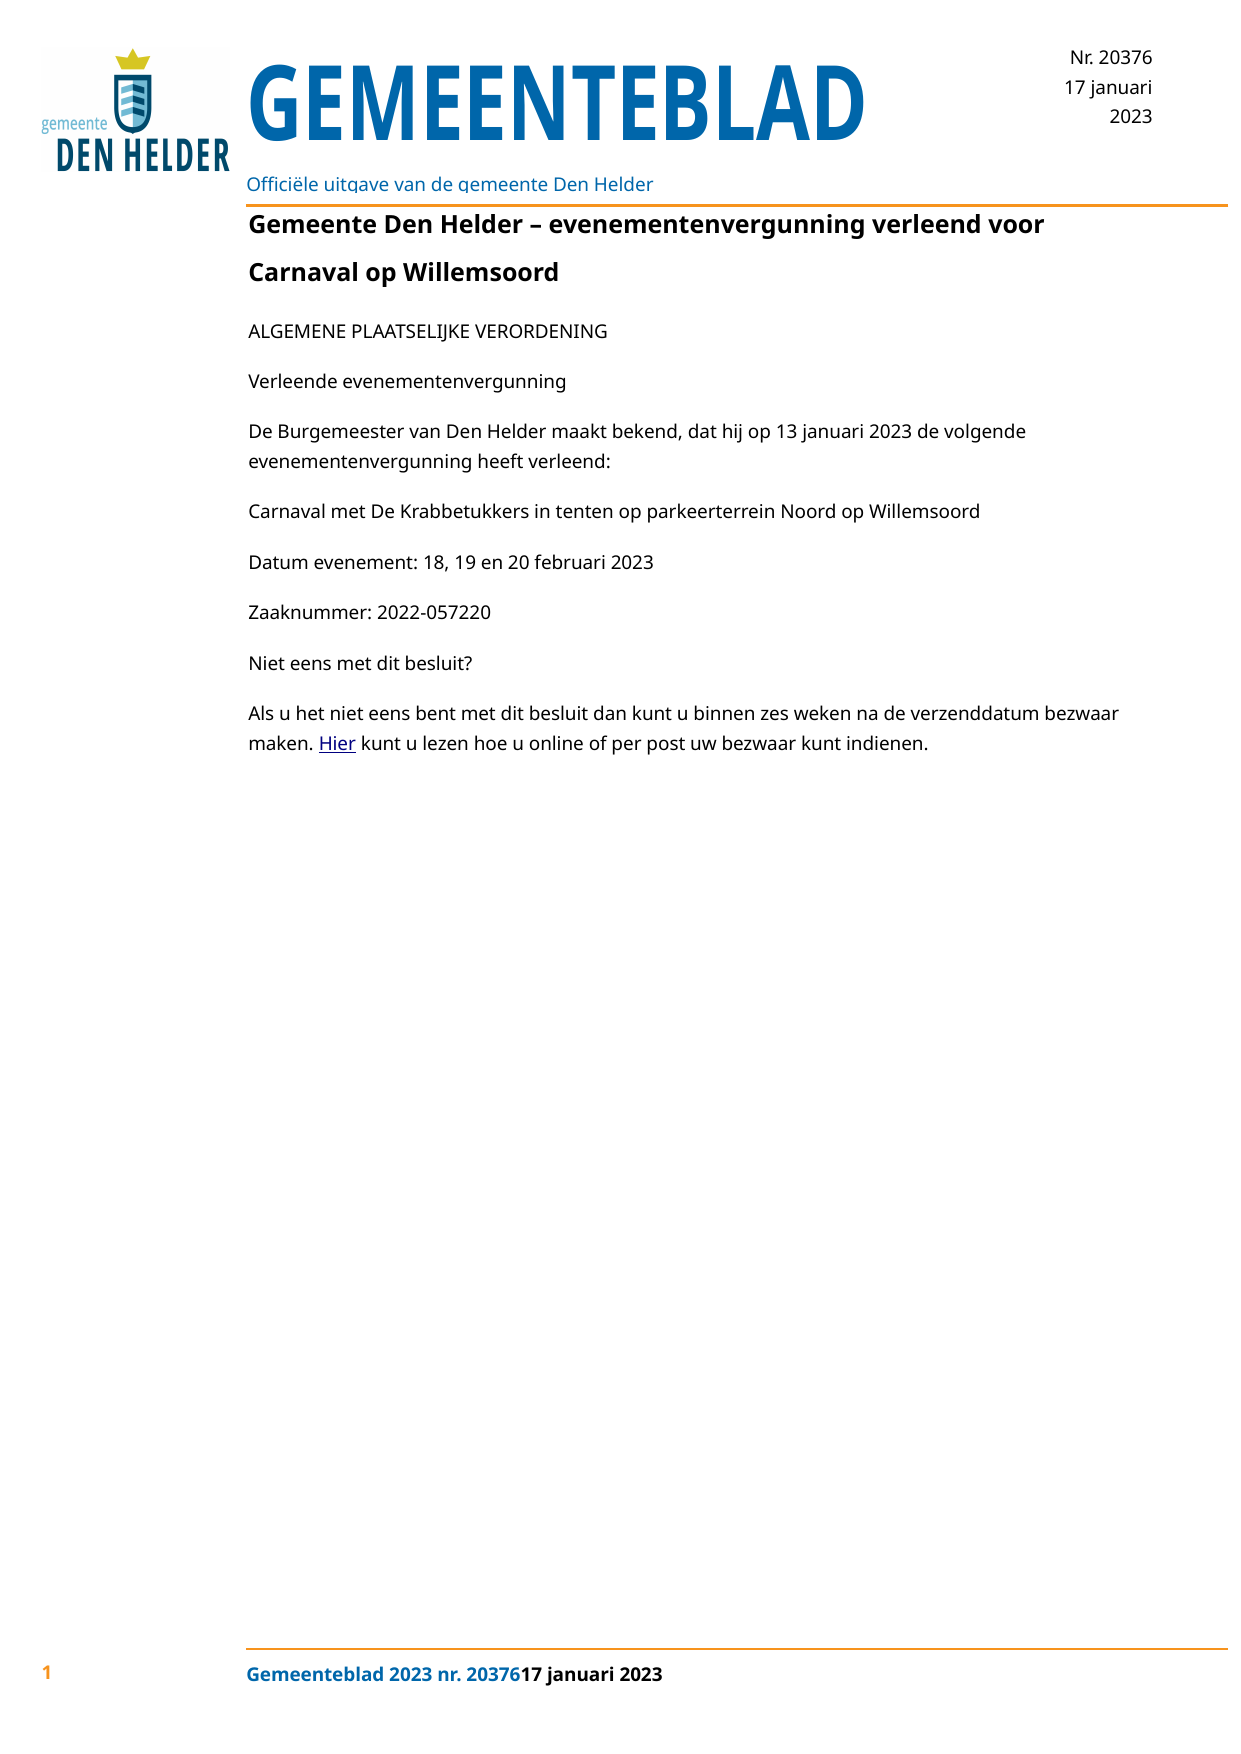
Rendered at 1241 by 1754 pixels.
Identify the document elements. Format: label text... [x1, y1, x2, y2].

text Verleende evenementenvergunning [248, 368, 1152, 394]
text Als u het niet eens bent met dit besluit dan kunt u binnen zes weken na de verzenddatum bezwaar maken. Hier kunt u lezen hoe u online of per post uw bezwaar kunt indienen. [248, 700, 1152, 756]
text Niet eens met dit besluit? [248, 650, 1152, 676]
text Datum evenement: 18, 19 en 20 februari 2023 [248, 549, 1152, 575]
text Carnaval met De Krabbetukkers in tenten op parkeerterrein Noord op Willemsoord [248, 499, 1152, 524]
picture [130, 157, 135, 172]
picture [182, 144, 187, 165]
text Gemeente Den Helder – evenementenvergunning verleend voor Carnaval op Willemsoord [248, 207, 1152, 288]
picture [100, 154, 106, 172]
picture [220, 160, 224, 172]
picture [41, 47, 231, 172]
text ALGEMENE PLAATSELIJKE VERORDENING [248, 318, 1152, 344]
text De Burgemeester van Den Helder maakt bekend, dat hij op 13 januari 2023 de volgende evenementenvergunning heeft verleend: [248, 419, 1152, 474]
text Zaaknummer: 2022-057220 [248, 599, 1152, 625]
picture [63, 144, 68, 165]
